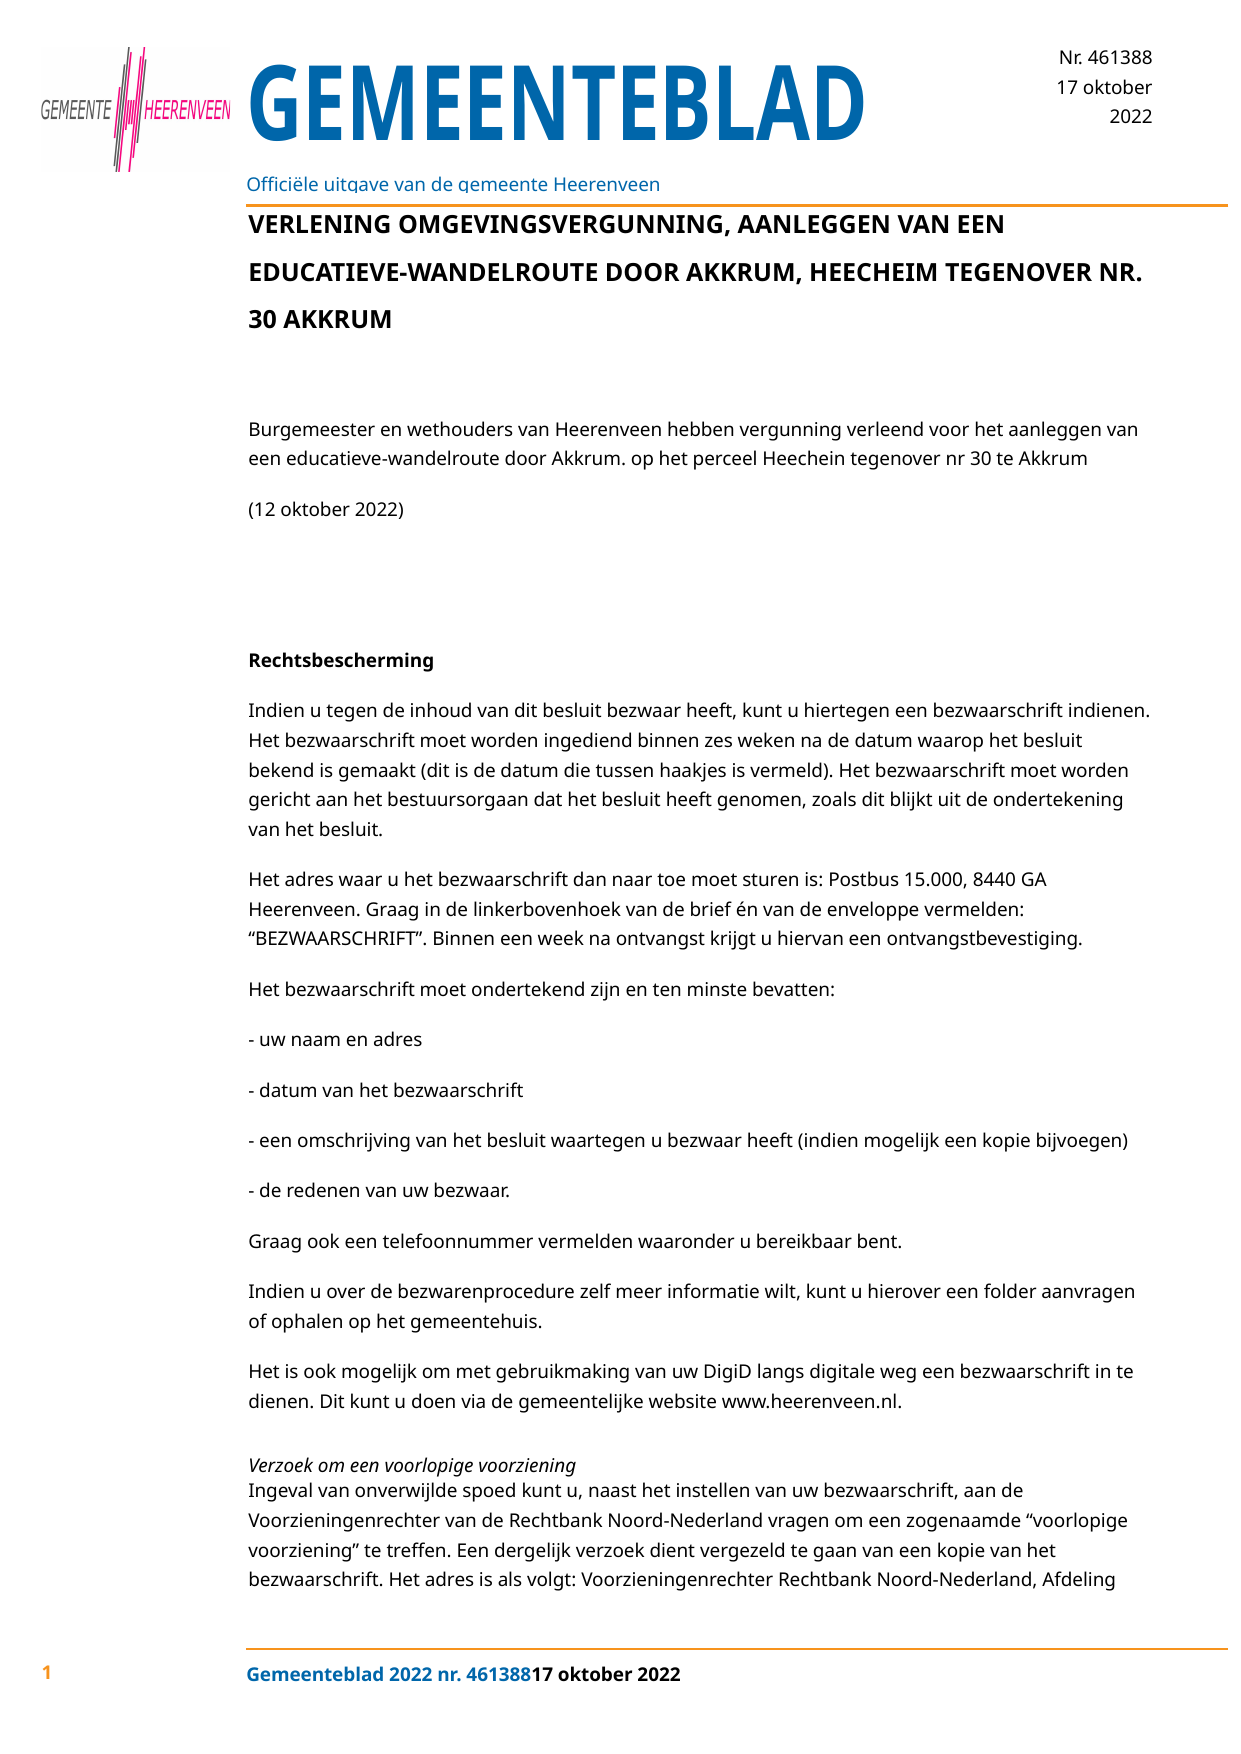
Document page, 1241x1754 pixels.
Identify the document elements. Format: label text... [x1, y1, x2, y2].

text Het is ook mogelijk om met gebruikmaking van uw DigiD langs digitale weg een bezwaarschrift in te dienen. Dit kunt u doen via de gemeentelijke website www.heerenveen.nl. [248, 1358, 1152, 1414]
picture [41, 47, 231, 172]
text - de redenen van uw bezwaar. [248, 1178, 1152, 1203]
text Rechtsbescherming [248, 647, 1152, 673]
text - datum van het bezwaarschrift [248, 1077, 1152, 1102]
text Indien u over de bezwarenprocedure zelf meer informatie wilt, kunt u hierover een folder aanvragen of ophalen op het gemeentehuis. [248, 1278, 1152, 1334]
text Ingeval van onverwijlde spoed kunt u, naast het instellen van uw bezwaarschrift, aan de Voorzieningenrechter van de Rechtbank Noord-Nederland vragen om een zogenaamde “voorlopige voorziening” te treffen. Een dergelijk verzoek dient vergezeld te gaan van een kopie van het bezwaarschrift. Het adres is als volgt: Voorzieningenrechter Rechtbank Noord-Nederland, Afdeling [248, 1478, 1152, 1592]
text - uw naam en adres [248, 1026, 1152, 1052]
text Het bezwaarschrift moet ondertekend zijn en ten minste bevatten: [248, 976, 1152, 1002]
text (12 oktober 2022) [248, 496, 1152, 522]
text Het adres waar u het bezwaarschrift dan naar toe moet sturen is: Postbus 15.000, 8440 GA Heerenveen. Graag in de linkerbovenhoek van de brief én van de enveloppe vermelden: “BEZWAARSCHRIFT”. Binnen een week na ontvangst krijgt u hiervan een ontvangstbevestiging. [248, 866, 1152, 951]
text Burgemeester en wethouders van Heerenveen hebben vergunning verleend voor het aanleggen van een educatieve-wandelroute door Akkrum. op het perceel Heechein tegenover nr 30 te Akkrum [248, 416, 1152, 471]
text Graag ook een telefoonnummer vermelden waaronder u bereikbaar bent. [248, 1228, 1152, 1254]
text - een omschrijving van het besluit waartegen u bezwaar heeft (indien mogelijk een kopie bijvoegen) [248, 1127, 1152, 1153]
text VERLENING OMGEVINGSVERGUNNING, AANLEGGEN VAN EEN EDUCATIEVE-WANDELROUTE DOOR AKKRUM, HEECHEIM TEGENOVER NR. 30 AKKRUM [248, 207, 1152, 336]
text Indien u tegen de inhoud van dit besluit bezwaar heeft, kunt u hiertegen een bezwaarschrift indienen. Het bezwaarschrift moet worden ingediend binnen zes weken na de datum waarop het besluit bekend is gemaakt (dit is de datum die tussen haakjes is vermeld). Het bezwaarschrift moet worden gericht aan het bestuursorgaan dat het besluit heeft genomen, zoals dit blijkt uit de ondertekening van het besluit. [248, 698, 1152, 842]
text Verzoek om een voorlopige voorziening [248, 1452, 1152, 1478]
